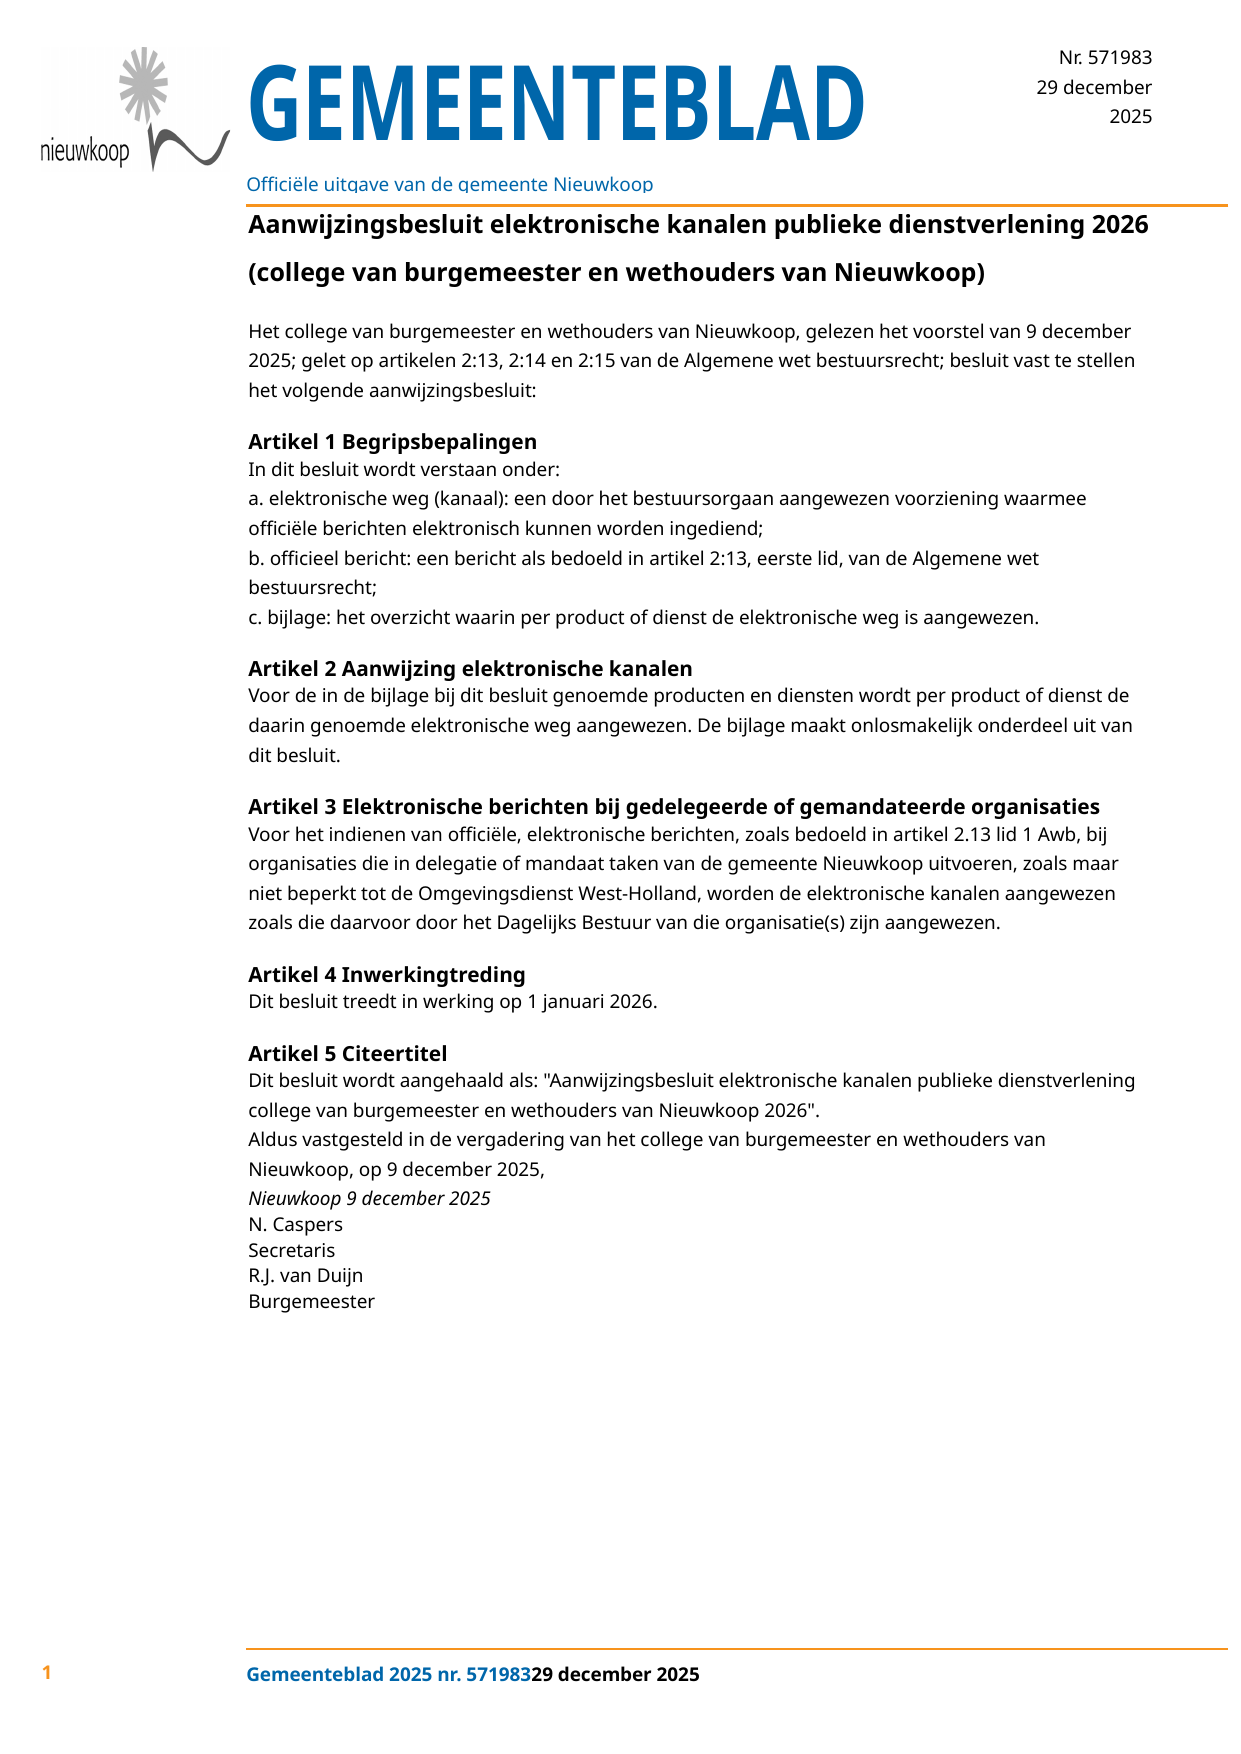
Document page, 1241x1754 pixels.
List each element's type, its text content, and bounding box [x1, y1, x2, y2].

text Voor de in de bijlage bij dit besluit genoemde producten en diensten wordt per product of dienst de daarin genoemde elektronische weg aangewezen. De bijlage maakt onlosmakelijk onderdeel uit van dit besluit. [248, 683, 1152, 768]
text Artikel 3 Elektronische berichten bij gedelegeerde of gemandateerde organisaties [248, 792, 1152, 821]
text R.J. van Duijn [248, 1263, 1152, 1288]
text Dit besluit treedt in werking op 1 januari 2026. [248, 988, 1152, 1014]
text Artikel 4 Inwerkingtreding [248, 960, 1152, 988]
text Voor het indienen van officiële, elektronische berichten, zoals bedoeld in artikel 2.13 lid 1 Awb, bij organisaties die in delegatie of mandaat taken van de gemeente Nieuwkoop uitvoeren, zoals maar niet beperkt tot de Omgevingsdienst West-Holland, worden de elektronische kanalen aangewezen zoals die daarvoor door het Dagelijks Bestuur van die organisatie(s) zijn aangewezen. [248, 821, 1152, 935]
text Aldus vastgesteld in de vergadering van het college van burgemeester en wethouders van Nieuwkoop, op 9 december 2025, [248, 1126, 1152, 1182]
text In dit besluit wordt verstaan onder: [248, 456, 1152, 482]
text a. elektronische weg (kanaal): een door het bestuursorgaan aangewezen voorziening waarmee officiële berichten elektronisch kunnen worden ingediend; [248, 486, 1152, 541]
text Nieuwkoop 9 december 2025 [248, 1186, 1152, 1211]
text Secretaris [248, 1237, 1152, 1263]
text c. bijlage: het overzicht waarin per product of dienst de elektronische weg is aangewezen. [248, 604, 1152, 629]
text Artikel 1 Begripsbepalingen [248, 427, 1152, 456]
text Artikel 2 Aanwijzing elektronische kanalen [248, 654, 1152, 683]
text Het college van burgemeester en wethouders van Nieuwkoop, gelezen het voorstel van 9 december 2025; gelet op artikelen 2:13, 2:14 en 2:15 van de Algemene wet bestuursrecht; besluit vast te stellen het volgende aanwijzingsbesluit: [248, 318, 1152, 403]
picture [41, 47, 231, 172]
text Dit besluit wordt aangehaald als: "Aanwijzingsbesluit elektronische kanalen publieke dienstverlening college van burgemeester en wethouders van Nieuwkoop 2026". [248, 1067, 1152, 1122]
text Burgemeester [248, 1288, 1152, 1314]
text N. Caspers [248, 1211, 1152, 1237]
text Artikel 5 Citeertitel [248, 1039, 1152, 1067]
text b. officieel bericht: een bericht als bedoeld in artikel 2:13, eerste lid, van de Algemene wet bestuursrecht; [248, 545, 1152, 600]
text Aanwijzingsbesluit elektronische kanalen publieke dienstverlening 2026 (college van burgemeester en wethouders van Nieuwkoop) [248, 207, 1152, 288]
